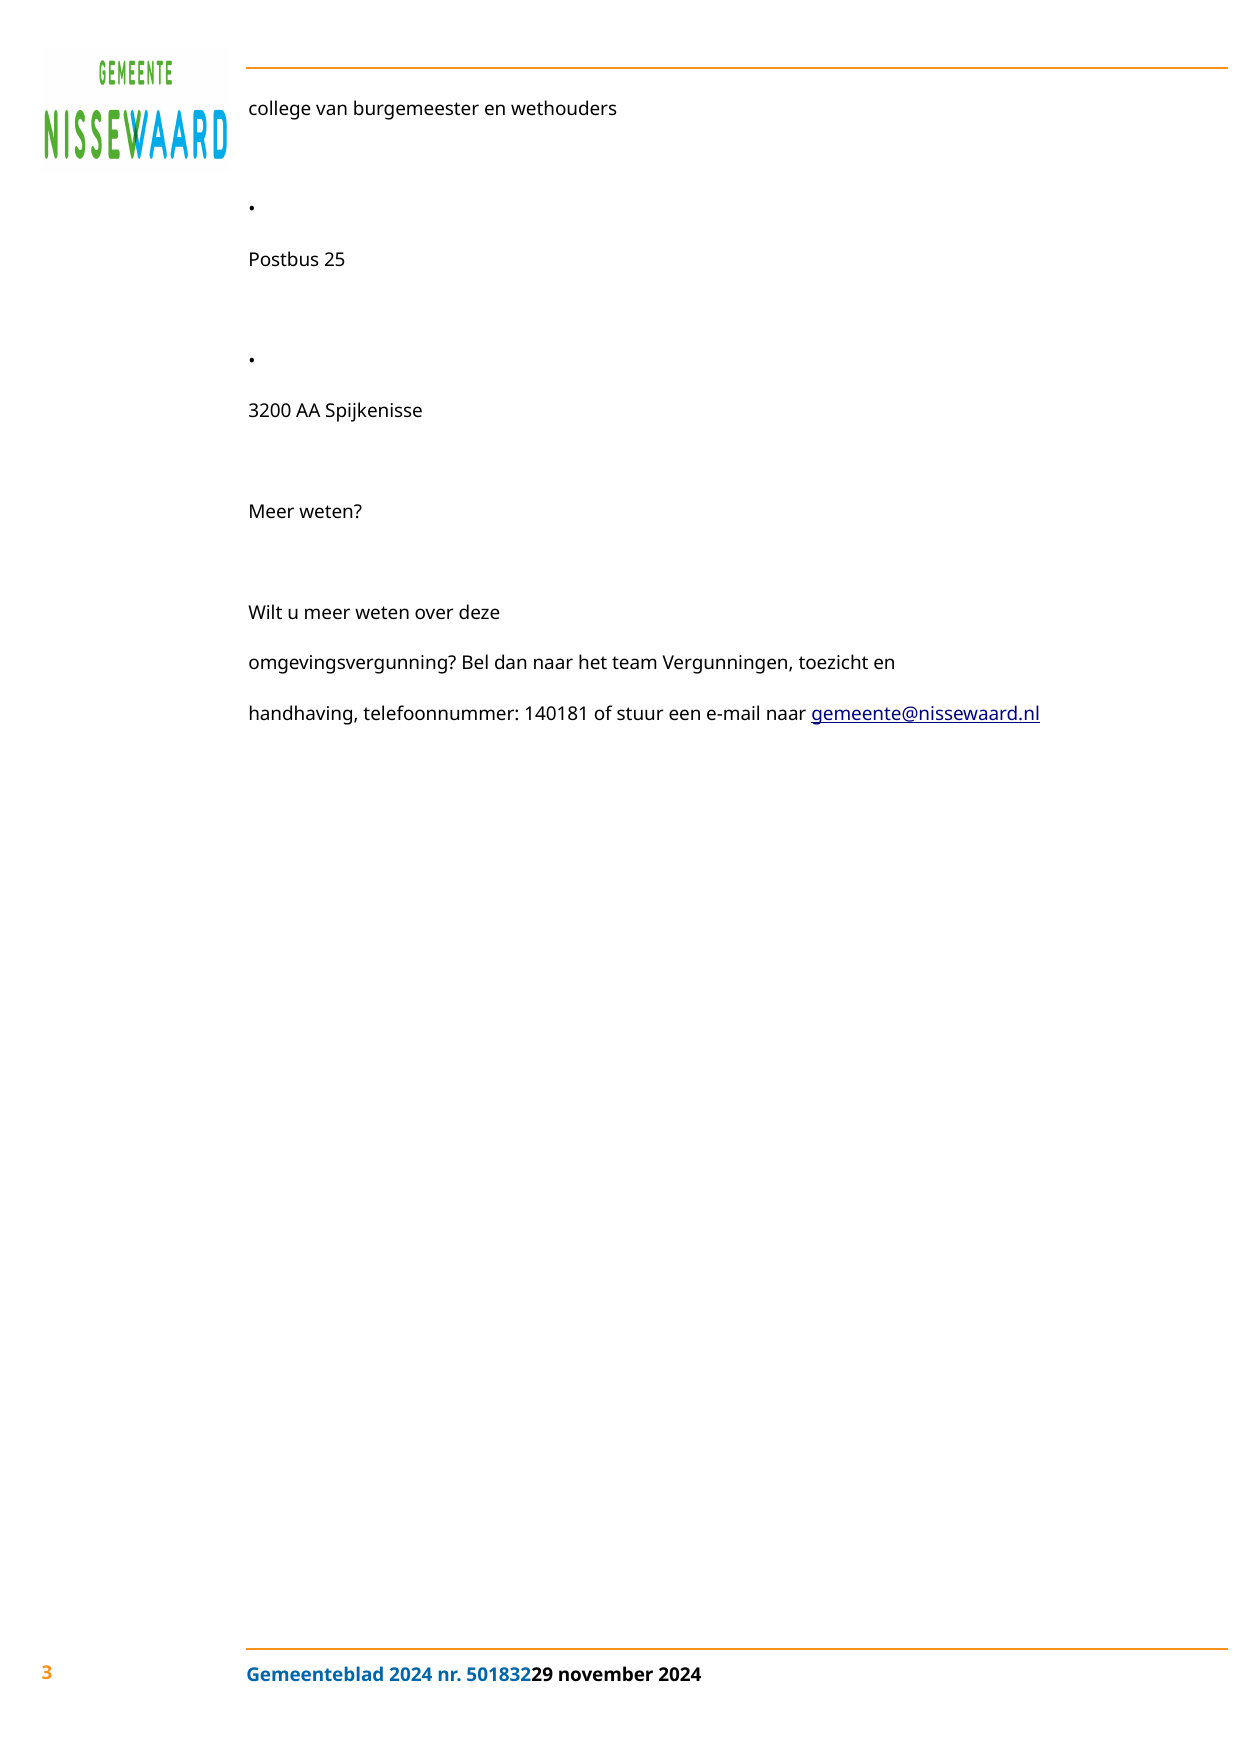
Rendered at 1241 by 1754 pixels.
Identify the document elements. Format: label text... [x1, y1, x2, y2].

text • [248, 196, 1152, 221]
text Meer weten? [248, 498, 1152, 524]
text omgevingsvergunning? Bel dan naar het team Vergunningen, toezicht en [248, 649, 1152, 675]
text handhaving, telefoonnummer: 140181 of stuur een e-mail naar gemeente@nissewaard.nl [248, 700, 1152, 726]
picture [41, 47, 231, 172]
text college van burgemeester en wethouders [248, 95, 1152, 121]
text Postbus 25 [248, 246, 1152, 272]
text 3200 AA Spijkenisse [248, 397, 1152, 423]
text • [248, 347, 1152, 373]
text Wilt u meer weten over deze [248, 599, 1152, 625]
